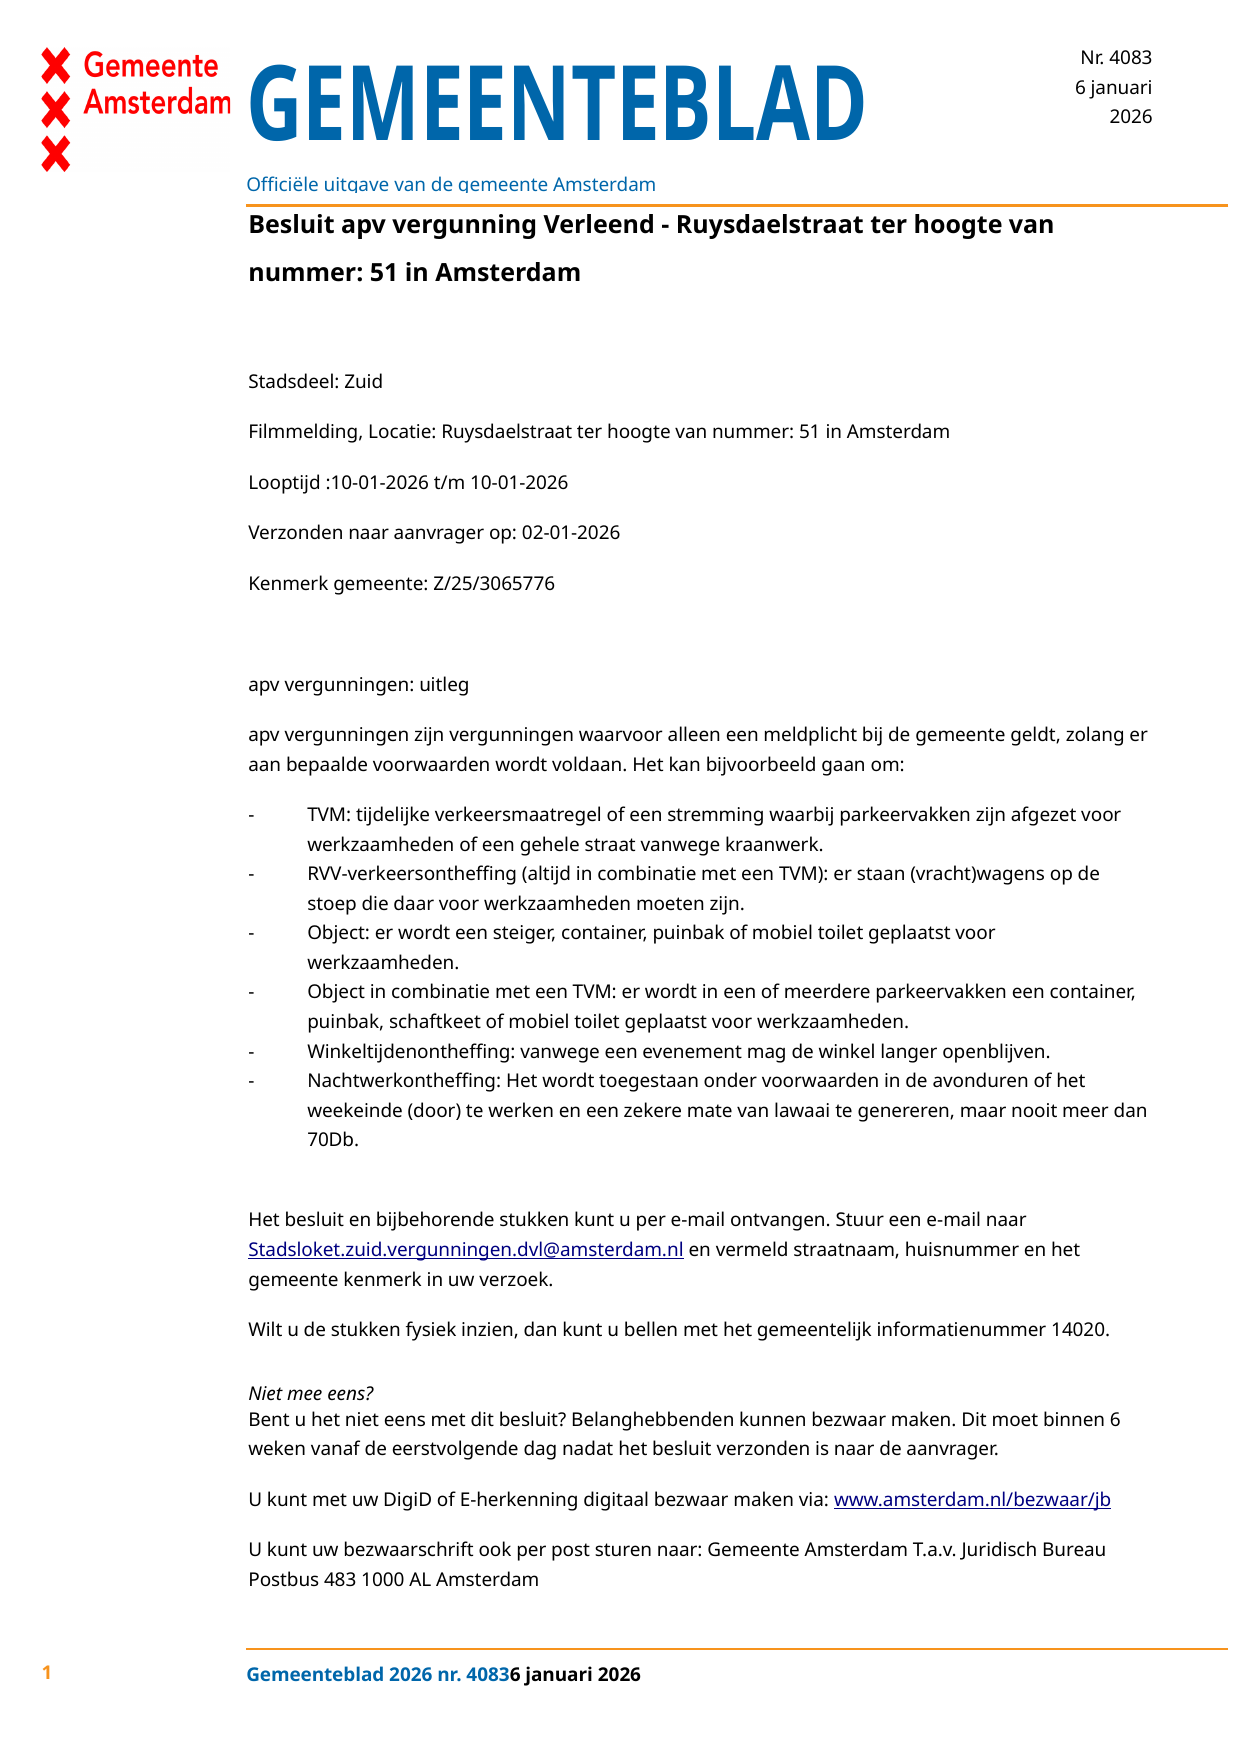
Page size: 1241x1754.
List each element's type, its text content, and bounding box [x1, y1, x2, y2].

list Object in combinatie met een TVM: er wordt in een of meerdere parkeervakken een container, puinbak, schaftkeet of mobiel toilet geplaatst voor werkzaamheden. [248, 979, 1152, 1034]
list Object: er wordt een steiger, container, puinbak of mobiel toilet geplaatst voor werkzaamheden. [248, 919, 1152, 975]
list Nachtwerkontheffing: Het wordt toegestaan onder voorwaarden in de avonduren of het weekeinde (door) te werken en een zekere mate van lawaai te genereren, maar nooit meer dan 70Db. [248, 1067, 1152, 1152]
text Bent u het niet eens met dit besluit? Belanghebbenden kunnen bezwaar maken. Dit moet binnen 6 weken vanaf de eerstvolgende dag nadat het besluit verzonden is naar de aanvrager. [248, 1406, 1152, 1461]
text U kunt met uw DigiD of E-herkenning digitaal bezwaar maken via: www.amsterdam.nl/bezwaar/jb [248, 1486, 1152, 1512]
text U kunt uw bezwaarschrift ook per post sturen naar: Gemeente Amsterdam T.a.v. Juridisch Bureau Postbus 483 1000 AL Amsterdam [248, 1536, 1152, 1592]
text Besluit apv vergunning Verleend - Ruysdaelstraat ter hoogte van nummer: 51 in Amsterdam [248, 207, 1152, 288]
list TVM: tijdelijke verkeersmaatregel of een stremming waarbij parkeervakken zijn afgezet voor werkzaamheden of een gehele straat vanwege kraanwerk. [248, 801, 1152, 857]
list Winkeltijdenontheffing: vanwege een evenement mag de winkel langer openblijven. [248, 1038, 1152, 1064]
text Het besluit en bijbehorende stukken kunt u per e-mail ontvangen. Stuur een e-mail naar Stadsloket.zuid.vergunningen.dvl@amsterdam.nl en vermeld straatnaam, huisnummer en het gemeente kenmerk in uw verzoek. [248, 1207, 1152, 1292]
picture [41, 47, 231, 172]
text Verzonden naar aanvrager op: 02-01-2026 [248, 519, 1152, 545]
text Kenmerk gemeente: Z/25/3065776 [248, 570, 1152, 596]
list RVV-verkeersontheffing (altijd in combinatie met een TVM): er staan (vracht)wagens op de stoep die daar voor werkzaamheden moeten zijn. [248, 860, 1152, 916]
text Niet mee eens? [248, 1380, 1152, 1406]
text Looptijd :10-01-2026 t/m 10-01-2026 [248, 469, 1152, 495]
text Wilt u de stukken fysiek inzien, dan kunt u bellen met het gemeentelijk informatienummer 14020. [248, 1316, 1152, 1342]
text apv vergunningen zijn vergunningen waarvoor alleen een meldplicht bij de gemeente geldt, zolang er aan bepaalde voorwaarden wordt voldaan. Het kan bijvoorbeeld gaan om: [248, 721, 1152, 777]
text Filmmelding, Locatie: Ruysdaelstraat ter hoogte van nummer: 51 in Amsterdam [248, 419, 1152, 444]
text apv vergunningen: uitleg [248, 671, 1152, 697]
text Stadsdeel: Zuid [248, 368, 1152, 394]
